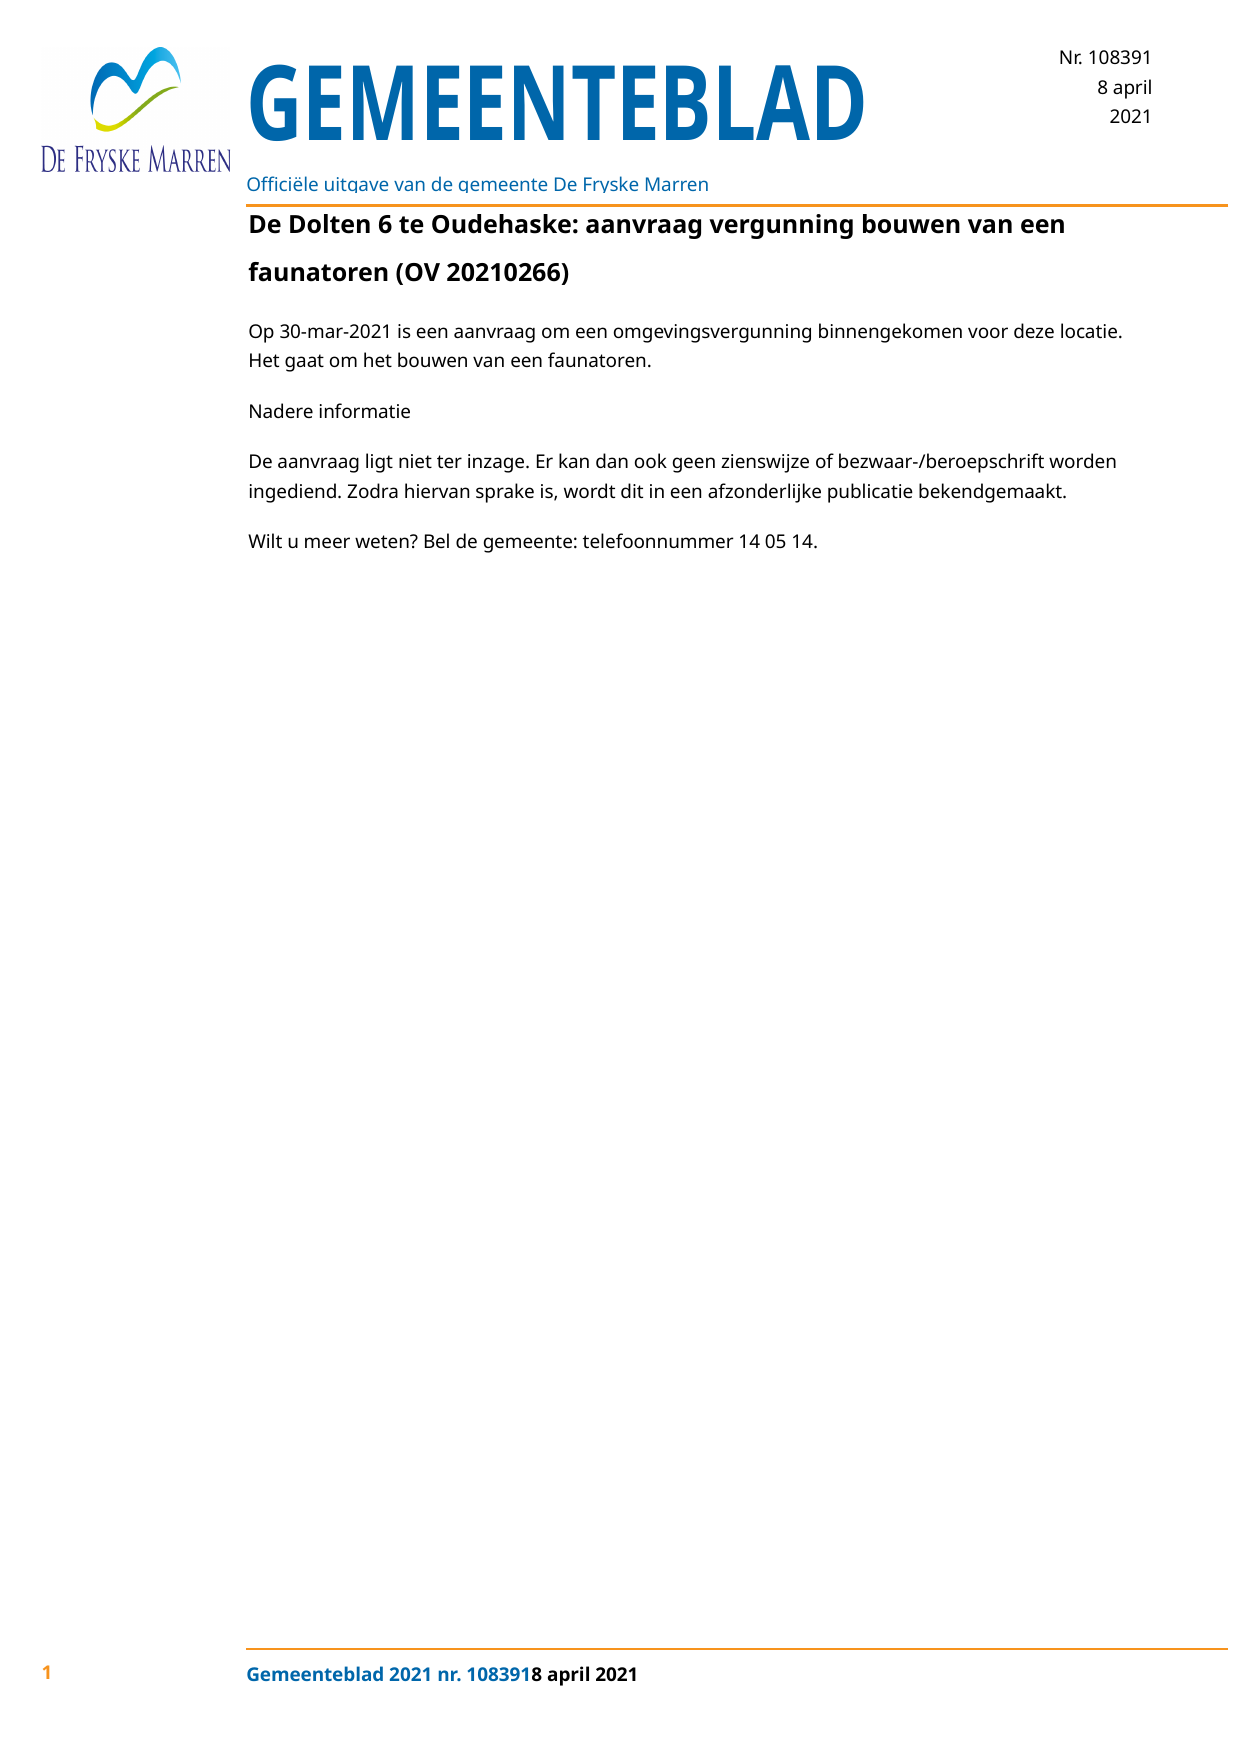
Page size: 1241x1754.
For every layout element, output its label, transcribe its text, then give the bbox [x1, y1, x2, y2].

text Nadere informatie [248, 398, 1152, 424]
picture [41, 47, 231, 172]
text De Dolten 6 te Oudehaske: aanvraag vergunning bouwen van een faunatoren (OV 20210266) [248, 207, 1152, 288]
text Wilt u meer weten? Bel de gemeente: telefoonnummer 14 05 14. [248, 528, 1152, 554]
text De aanvraag ligt niet ter inzage. Er kan dan ook geen zienswijze of bezwaar-/beroepschrift worden ingediend. Zodra hiervan sprake is, wordt dit in een afzonderlijke publicatie bekendgemaakt. [248, 448, 1152, 504]
text Op 30-mar-2021 is een aanvraag om een omgevingsvergunning binnengekomen voor deze locatie. Het gaat om het bouwen van een faunatoren. [248, 318, 1152, 373]
